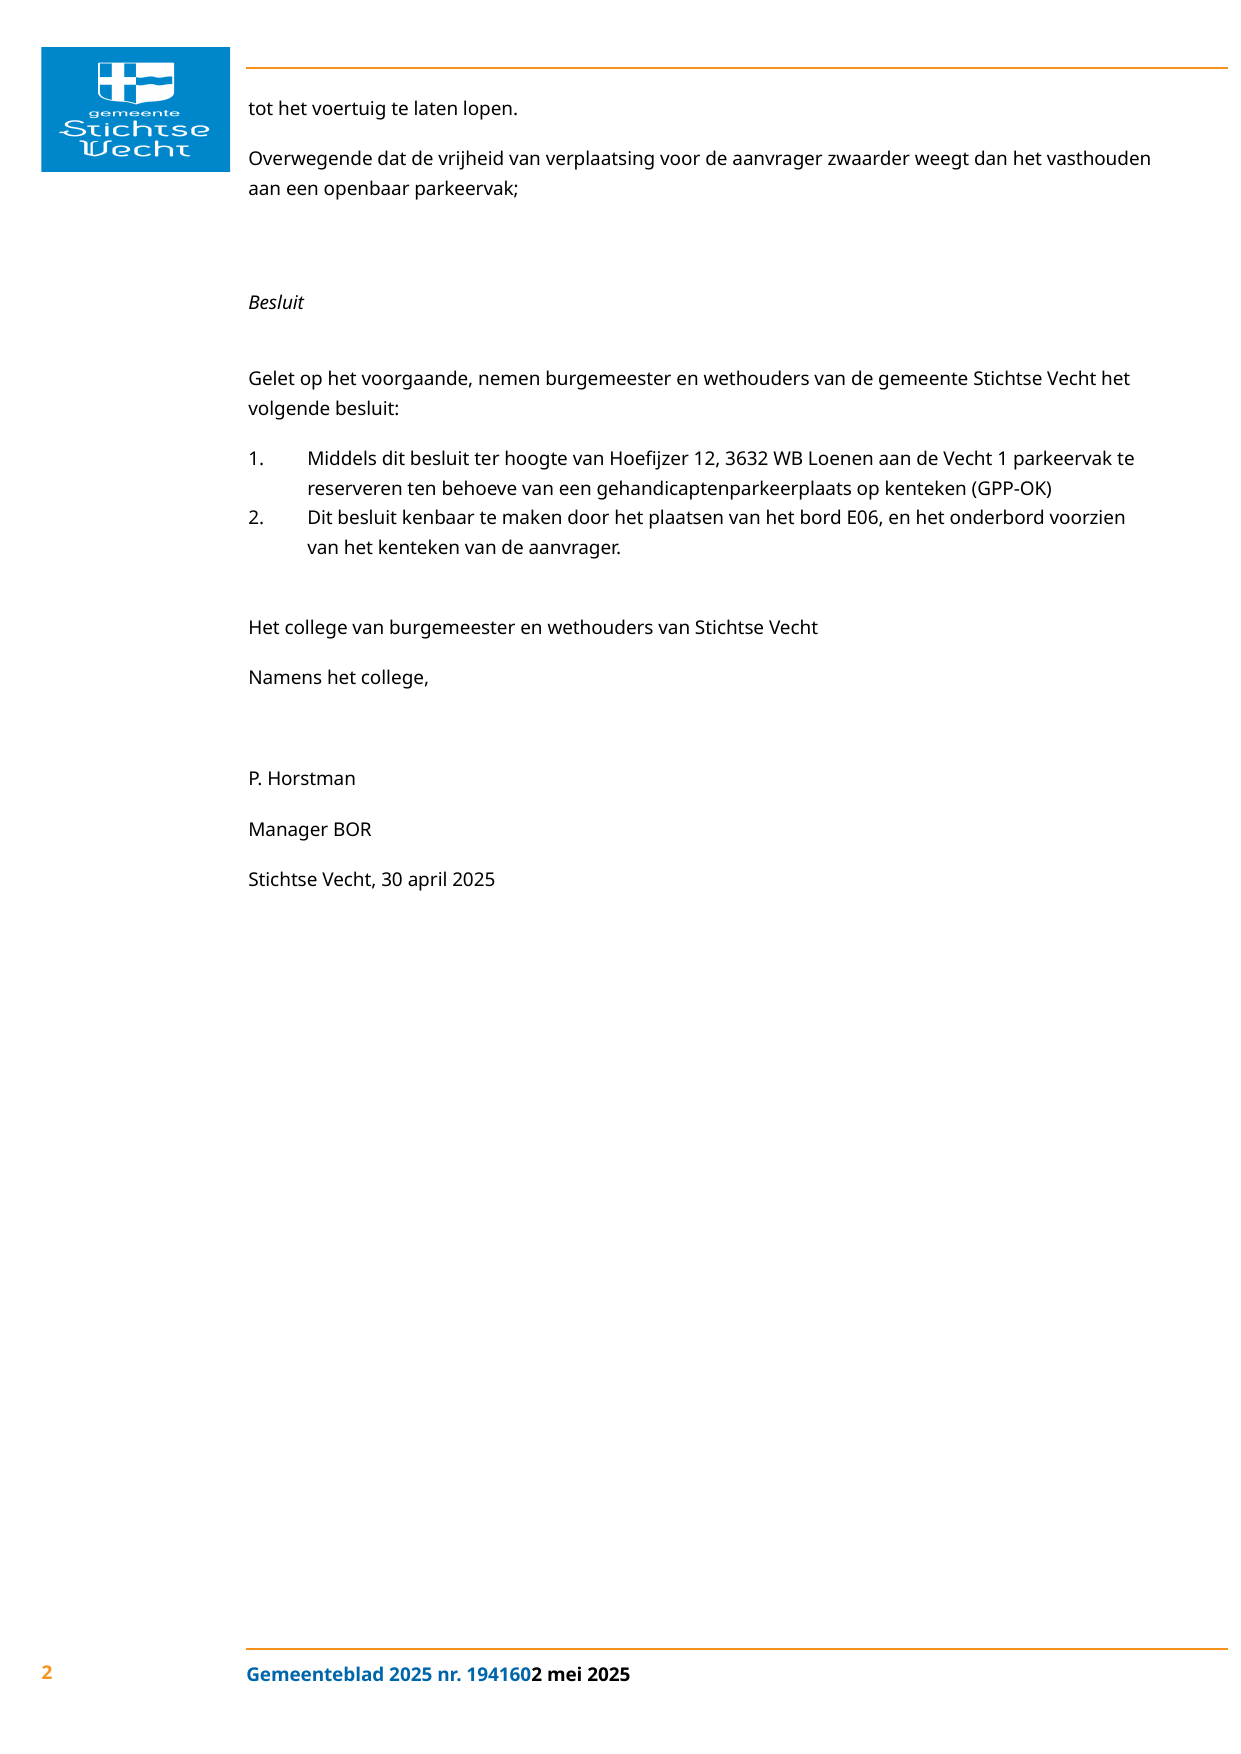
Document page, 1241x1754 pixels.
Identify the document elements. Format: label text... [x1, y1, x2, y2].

text P. Horstman [248, 765, 1152, 791]
text tot het voertuig te laten lopen. [248, 95, 1152, 121]
text Besluit [248, 289, 1152, 315]
list Middels dit besluit ter hoogte van Hoefijzer 12, 3632 WB Loenen aan de Vecht 1 parkeervak te reserveren ten behoeve van een gehandicaptenparkeerplaats op kenteken (GPP-OK) [248, 445, 1152, 501]
text Overwegende dat de vrijheid van verplaatsing voor de aanvrager zwaarder weegt dan het vasthouden aan een openbaar parkeervak; [248, 145, 1152, 201]
text Namens het college, [248, 664, 1152, 690]
text Het college van burgemeester en wethouders van Stichtse Vecht [248, 614, 1152, 640]
list Dit besluit kenbaar te maken door het plaatsen van het bord E06, en het onderbord voorzien van het kenteken van de aanvrager. [248, 504, 1152, 560]
picture [137, 63, 174, 103]
picture [99, 63, 135, 101]
text Manager BOR [248, 816, 1152, 841]
text Stichtse Vecht, 30 april 2025 [248, 866, 1152, 892]
text Gelet op het voorgaande, nemen burgemeester en wethouders van de gemeente Stichtse Vecht het volgende besluit: [248, 365, 1152, 421]
